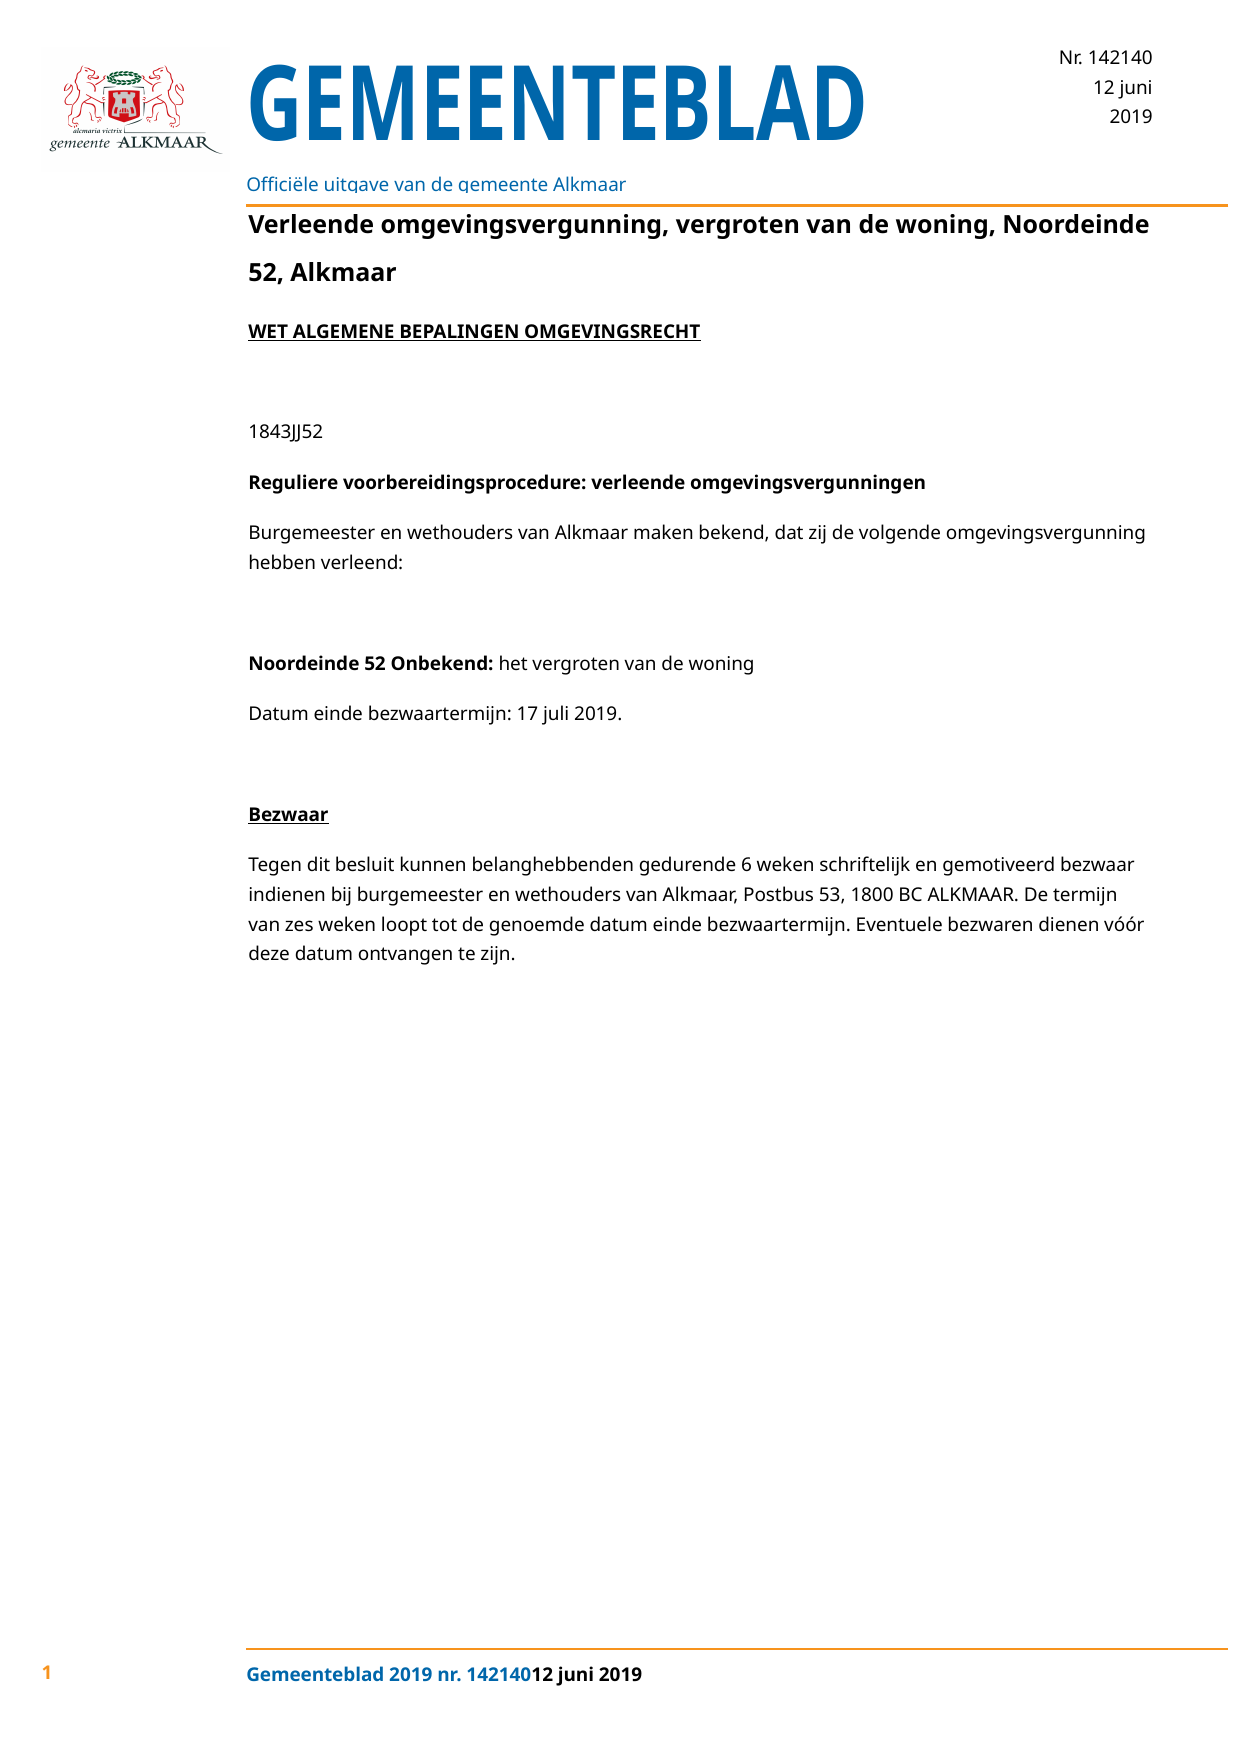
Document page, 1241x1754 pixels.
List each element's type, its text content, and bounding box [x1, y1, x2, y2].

picture [41, 47, 231, 172]
text Bezwaar [248, 801, 1152, 827]
text Noordeinde 52 Onbekend: het vergroten van de woning [248, 650, 1152, 676]
text WET ALGEMENE BEPALINGEN OMGEVINGSRECHT [248, 318, 1152, 344]
text Verleende omgevingsvergunning, vergroten van de woning, Noordeinde 52, Alkmaar [248, 207, 1152, 288]
text Reguliere voorbereidingsprocedure: verleende omgevingsvergunningen [248, 469, 1152, 495]
text Burgemeester en wethouders van Alkmaar maken bekend, dat zij de volgende omgevingsvergunning hebben verleend: [248, 519, 1152, 575]
text 1843JJ52 [248, 419, 1152, 444]
text Datum einde bezwaartermijn: 17 juli 2019. [248, 700, 1152, 726]
text Tegen dit besluit kunnen belanghebbenden gedurende 6 weken schriftelijk en gemotiveerd bezwaar indienen bij burgemeester en wethouders van Alkmaar, Postbus 53, 1800 BC ALKMAAR. De termijn van zes weken loopt tot de genoemde datum einde bezwaartermijn. Eventuele bezwaren dienen vóór deze datum ontvangen te zijn. [248, 852, 1152, 966]
